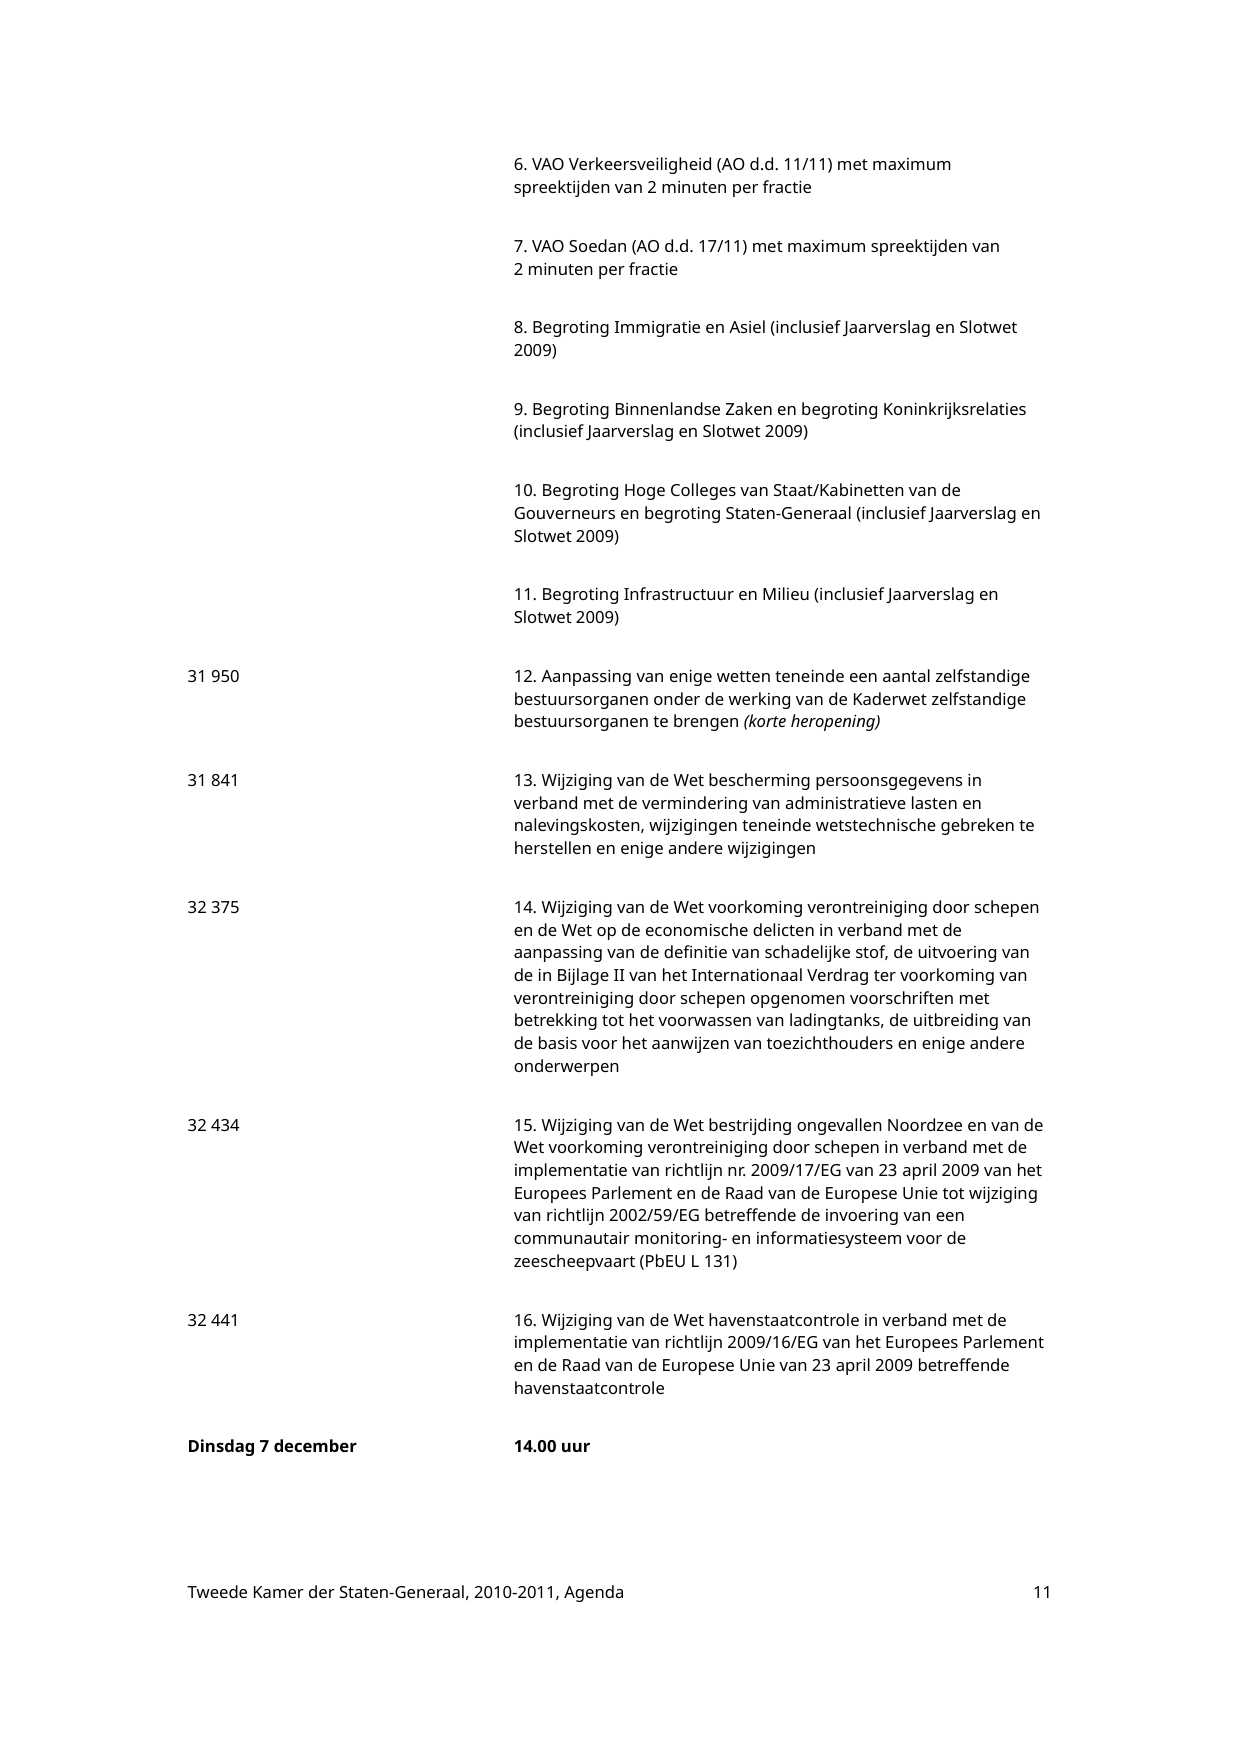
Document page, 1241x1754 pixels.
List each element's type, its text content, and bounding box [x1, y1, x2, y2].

table_cell 15. Wijziging van de Wet bestrijding ongevallen Noordzee en van de Wet voorkoming verontreiniging door schepen in verband met de implementatie van richtlijn nr. 2009/17/EG van 23 april 2009 van het Europees Parlement en de Raad van de Europese Unie tot wijziging van richtlijn 2002/59/EG betreffende de invoering van een communautair monitoring- en informatiesysteem voor de zeescheepvaart (PbEU L 131) [510, 1110, 1053, 1305]
table_cell 32 441 [188, 1305, 490, 1432]
table_cell 13. Wijziging van de Wet bescherming persoonsgegevens in verband met de vermindering van administratieve lasten en nalevingskosten, wijzigingen teneinde wetstechnische gebreken te herstellen en enige andere wijzigingen [510, 766, 1053, 892]
table_cell [490, 231, 510, 313]
table_cell [188, 580, 490, 661]
table_cell 11. Begroting Infrastructuur en Milieu (inclusief Jaarverslag en Slotwet 2009) [510, 580, 1053, 661]
table_cell 16. Wijziging van de Wet havenstaatcontrole in verband met de implementatie van richtlijn 2009/16/EG van het Europees Parlement en de Raad van de Europese Unie van 23 april 2009 betreffende havenstaatcontrole [510, 1305, 1053, 1432]
table_cell 12. Aanpassing van enige wetten teneinde een aantal zelfstandige bestuursorganen onder de werking van de Kaderwet zelfstandige bestuursorganen te brengen (korte heropening) [510, 661, 1053, 766]
table_cell [490, 661, 510, 766]
table_cell [490, 1305, 510, 1432]
table_cell [490, 150, 510, 231]
table_cell [490, 476, 510, 580]
table_cell [490, 893, 510, 1110]
table_cell [188, 150, 490, 231]
table_cell 32 434 [188, 1110, 490, 1305]
table_cell [188, 313, 490, 394]
table_cell [490, 313, 510, 394]
table_cell 31 841 [188, 766, 490, 892]
table_cell [490, 394, 510, 476]
table_cell [490, 580, 510, 661]
table_cell 31 950 [188, 661, 490, 766]
table_header 14.00 uur [510, 1432, 1053, 1507]
table_cell 14. Wijziging van de Wet voorkoming verontreiniging door schepen en de Wet op de economische delicten in verband met de aanpassing van de definitie van schadelijke stof, de uitvoering van de in Bijlage II van het Internationaal Verdrag ter voorkoming van verontreiniging door schepen opgenomen voorschriften met betrekking tot het voorwassen van ladingtanks, de uitbreiding van de basis voor het aanwijzen van toezichthouders en enige andere onderwerpen [510, 893, 1053, 1110]
table_cell 32 375 [188, 893, 490, 1110]
table_cell [188, 231, 490, 313]
table_header [490, 1432, 510, 1507]
table_cell 8. Begroting Immigratie en Asiel (inclusief Jaarverslag en Slotwet 2009) [510, 313, 1053, 394]
table_header Dinsdag 7 december [188, 1432, 490, 1507]
table_cell [490, 1110, 510, 1305]
table_cell 9. Begroting Binnenlandse Zaken en begroting Koninkrijksrelaties (inclusief Jaarverslag en Slotwet 2009) [510, 394, 1053, 476]
table_cell 6. VAO Verkeersveiligheid (AO d.d. 11/11) met maximum spreektijden van 2 minuten per fractie [510, 150, 1053, 231]
table_cell 7. VAO Soedan (AO d.d. 17/11) met maximum spreektijden van 2 minuten per fractie [510, 231, 1053, 313]
table_cell [490, 766, 510, 892]
table_cell [188, 394, 490, 476]
table_cell 10. Begroting Hoge Colleges van Staat/Kabinetten van de Gouverneurs en begroting Staten-Generaal (inclusief Jaarverslag en Slotwet 2009) [510, 476, 1053, 580]
table_cell [188, 476, 490, 580]
